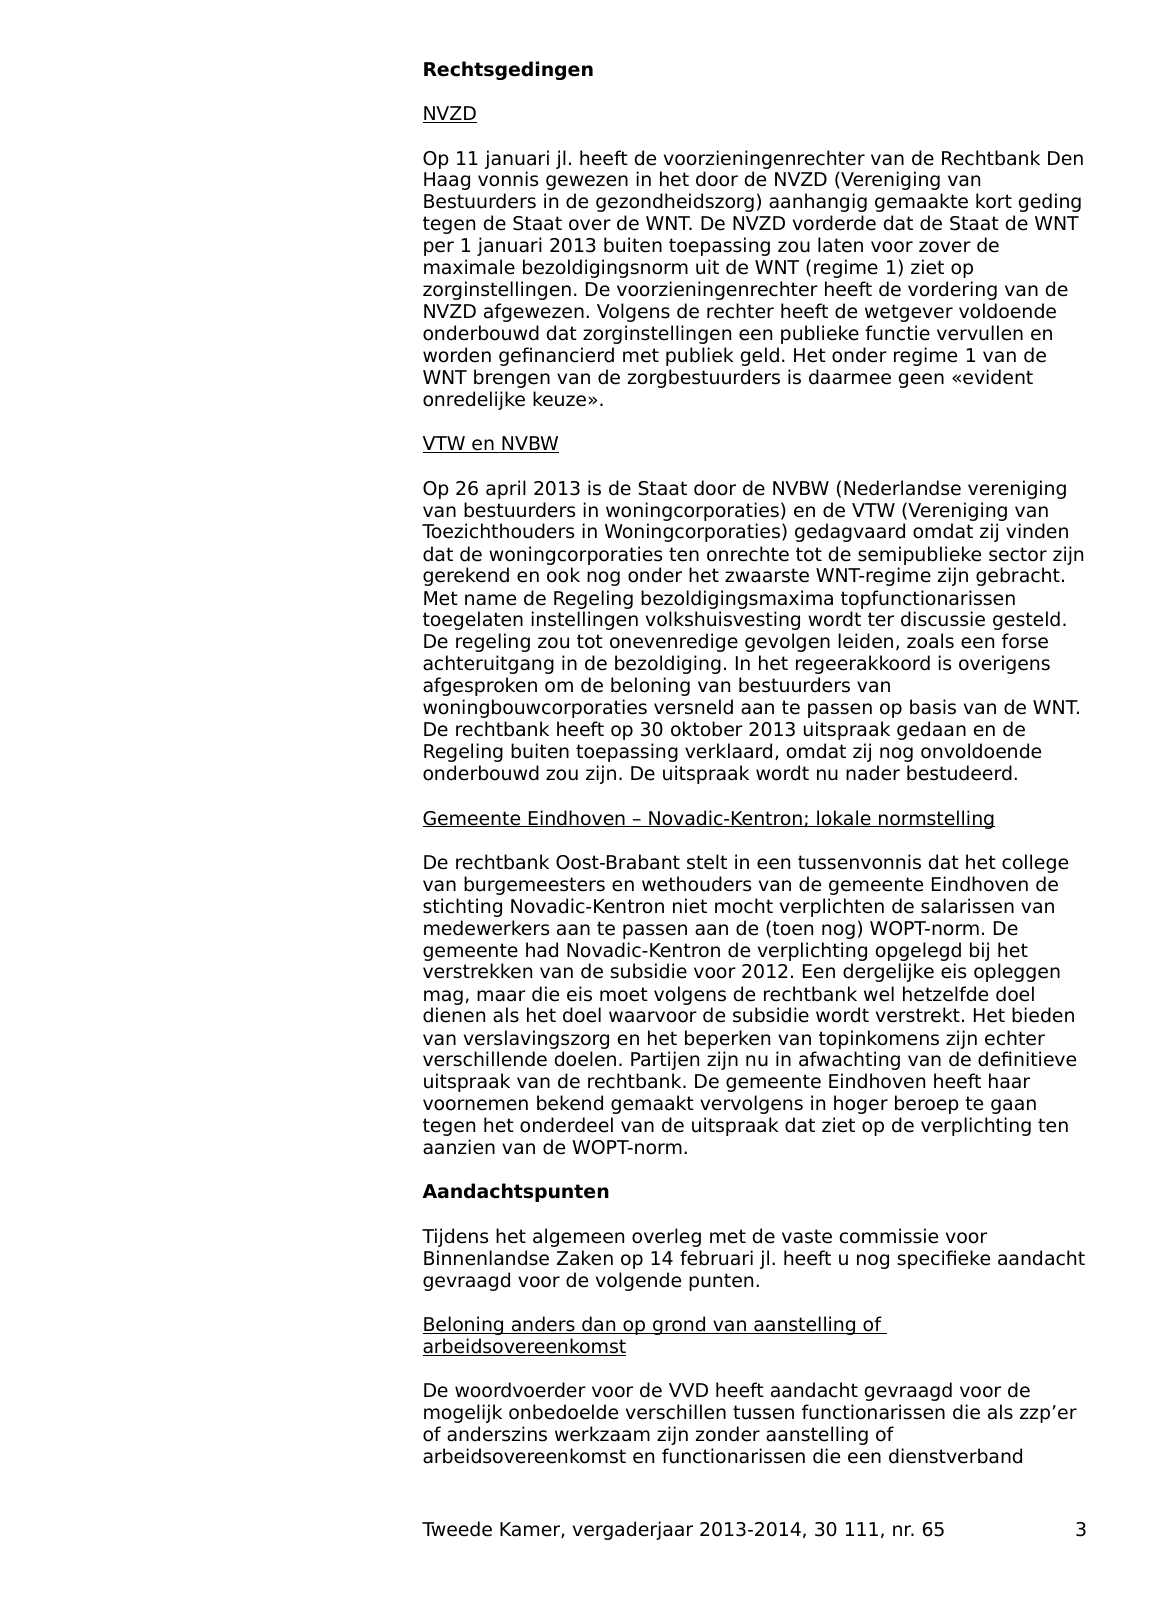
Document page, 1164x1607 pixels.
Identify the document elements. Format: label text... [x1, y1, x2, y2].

subtitle Gemeente Eindhoven – Novadic-Kentron; lokale normstelling [422, 807, 1087, 829]
text De woordvoerder voor de VVD heeft aandacht gevraagd voor de mogelijk onbedoelde verschillen tussen functionarissen die als zzp’er of anderszins werkzaam zijn zonder aanstelling of arbeidsovereenkomst en functionarissen die een dienstverband [422, 1380, 1087, 1468]
text Tijdens het algemeen overleg met de vaste commissie voor Binnenlandse Zaken op 14 februari jl. heeft u nog specifieke aandacht gevraagd voor de volgende punten. [422, 1226, 1087, 1292]
subtitle Beloning anders dan op grond van aanstelling of arbeidsovereenkomst [422, 1314, 1087, 1358]
text Op 11 januari jl. heeft de voorzieningenrechter van de Rechtbank Den Haag vonnis gewezen in het door de NVZD (Vereniging van Bestuurders in de gezondheidszorg) aanhangig gemaakte kort geding tegen de Staat over de WNT. De NVZD vorderde dat de Staat de WNT per 1 januari 2013 buiten toepassing zou laten voor zover de maximale bezoldigingsnorm uit de WNT (regime 1) ziet op zorginstellingen. De voorzieningenrechter heeft de vordering van de NVZD afgewezen. Volgens de rechter heeft de wetgever voldoende onderbouwd dat zorginstellingen een publieke functie vervullen en worden gefinancierd met publiek geld. Het onder regime 1 van de WNT brengen van de zorgbestuurders is daarmee geen «evident onredelijke keuze». [422, 147, 1087, 411]
text De rechtbank Oost-Brabant stelt in een tussenvonnis dat het college van burgemeesters en wethouders van de gemeente Eindhoven de stichting Novadic-Kentron niet mocht verplichten de salarissen van medewerkers aan te passen aan de (toen nog) WOPT-norm. De gemeente had Novadic-Kentron de verplichting opgelegd bij het verstrekken van de subsidie voor 2012. Een dergelijke eis opleggen mag, maar die eis moet volgens de rechtbank wel hetzelfde doel dienen als het doel waarvoor de subsidie wordt verstrekt. Het bieden van verslavingszorg en het beperken van topinkomens zijn echter verschillende doelen. Partijen zijn nu in afwachting van de definitieve uitspraak van de rechtbank. De gemeente Eindhoven heeft haar voornemen bekend gemaakt vervolgens in hoger beroep te gaan tegen het onderdeel van de uitspraak dat ziet op de verplichting ten aanzien van de WOPT-norm. [422, 852, 1087, 1159]
text Op 26 april 2013 is de Staat door de NVBW (Nederlandse vereniging van bestuurders in woningcorporaties) en de VTW (Vereniging van Toezichthouders in Woningcorporaties) gedagvaard omdat zij vinden dat de woningcorporaties ten onrechte tot de semipublieke sector zijn gerekend en ook nog onder het zwaarste WNT-regime zijn gebracht. Met name de Regeling bezoldigingsmaxima topfunctionarissen toegelaten instellingen volkshuisvesting wordt ter discussie gesteld. De regeling zou tot onevenredige gevolgen leiden, zoals een forse achteruitgang in de bezoldiging. In het regeerakkoord is overigens afgesproken om de beloning van bestuurders van woningbouwcorporaties versneld aan te passen op basis van de WNT. De rechtbank heeft op 30 oktober 2013 uitspraak gedaan en de Regeling buiten toepassing verklaard, omdat zij nog onvoldoende onderbouwd zou zijn. De uitspraak wordt nu nader bestudeerd. [422, 477, 1087, 785]
subtitle Rechtsgedingen [422, 59, 1087, 81]
subtitle Aandachtspunten [422, 1181, 1087, 1203]
subtitle NVZD [422, 103, 1087, 125]
subtitle VTW en NVBW [422, 433, 1087, 455]
